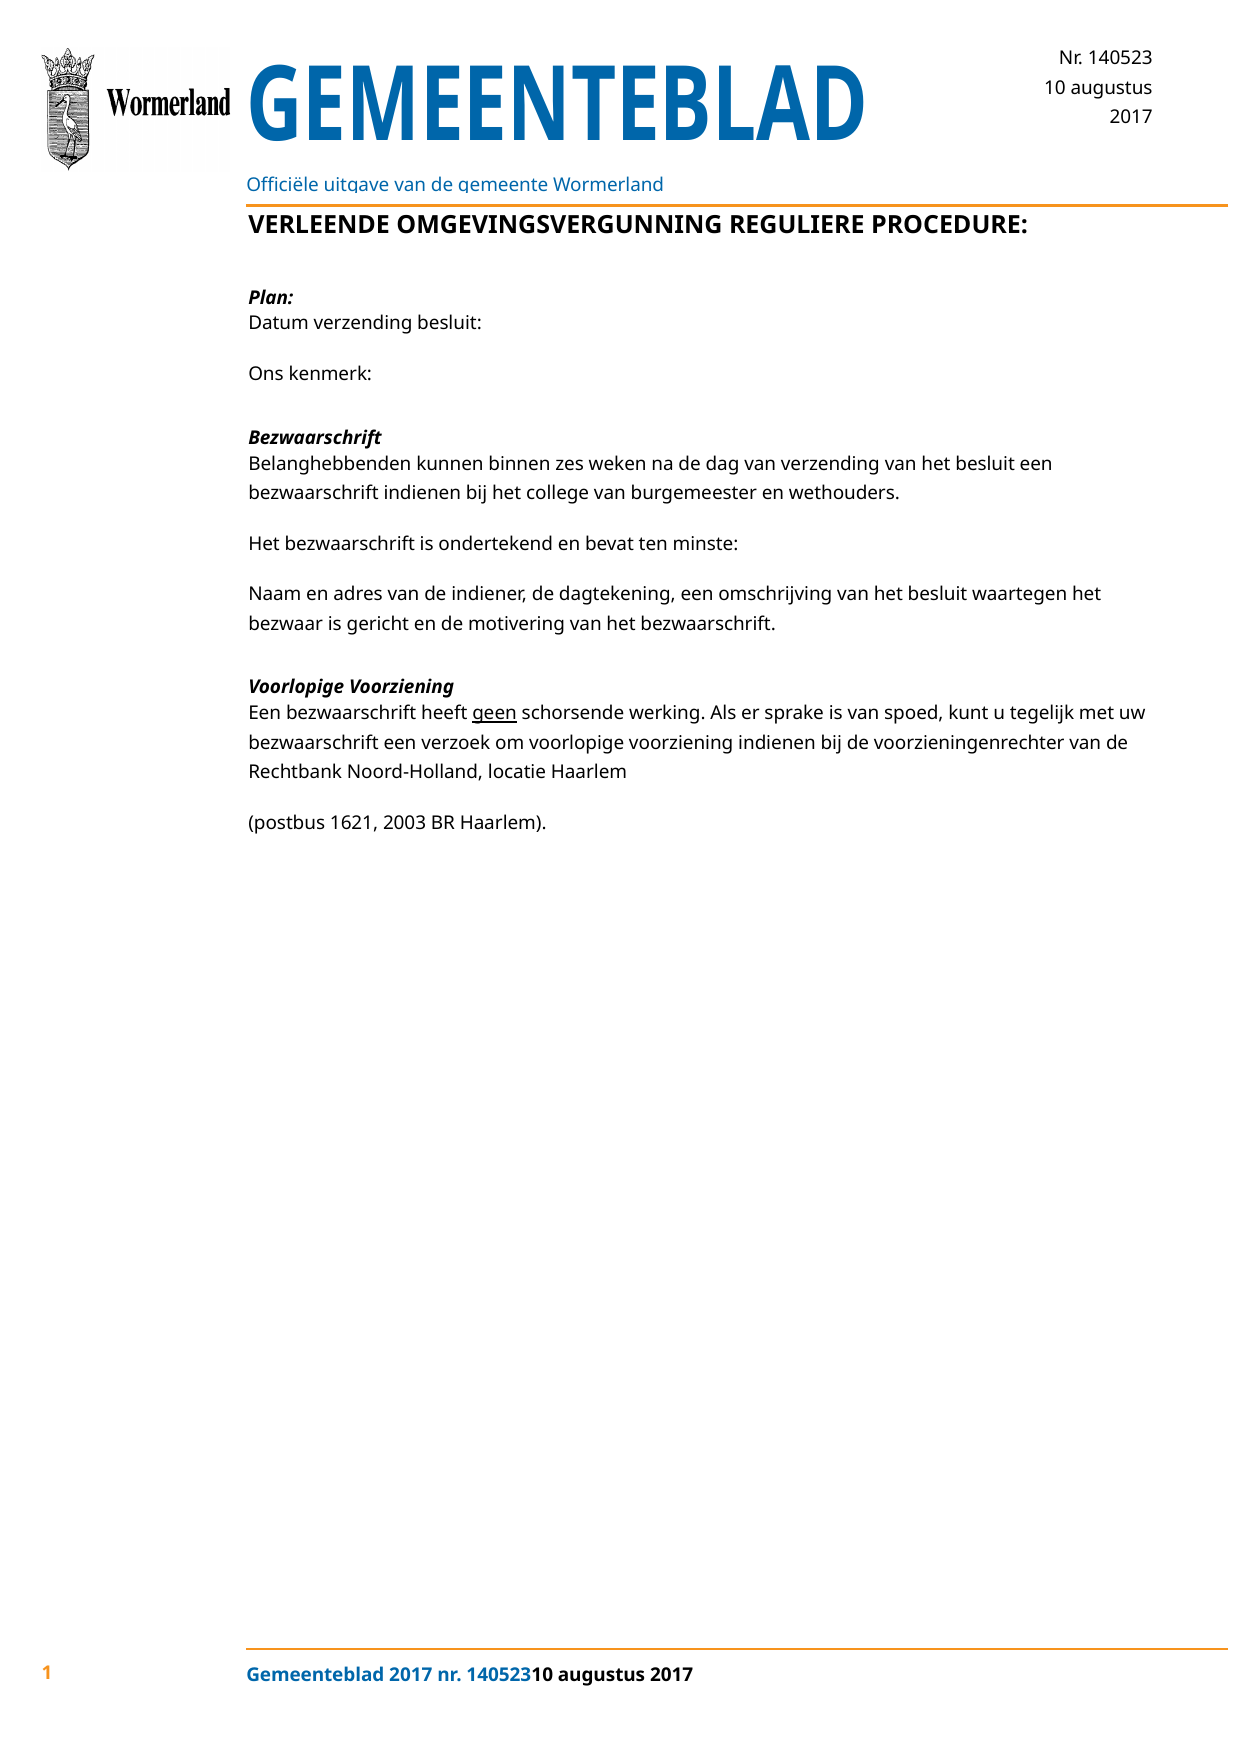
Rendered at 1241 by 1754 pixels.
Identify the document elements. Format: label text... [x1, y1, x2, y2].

text Belanghebbenden kunnen binnen zes weken na de dag van verzending van het besluit een bezwaarschrift indienen bij het college van burgemeester en wethouders. [248, 450, 1152, 505]
picture [41, 47, 231, 172]
text (postbus 1621, 2003 BR Haarlem). [248, 809, 1152, 835]
text Datum verzending besluit: [248, 309, 1152, 335]
text Ons kenmerk: [248, 360, 1152, 386]
text Plan: [248, 284, 1152, 309]
text Het bezwaarschrift is ondertekend en bevat ten minste: [248, 530, 1152, 555]
text Voorlopige Voorziening [248, 674, 1152, 699]
text Een bezwaarschrift heeft geen schorsende werking. Als er sprake is van spoed, kunt u tegelijk met uw bezwaarschrift een verzoek om voorlopige voorziening indienen bij de voorzieningenrechter van de Rechtbank Noord-Holland, locatie Haarlem [248, 699, 1152, 784]
text VERLEENDE OMGEVINGSVERGUNNING REGULIERE PROCEDURE: [248, 207, 1152, 241]
text Naam en adres van de indiener, de dagtekening, een omschrijving van het besluit waartegen het bezwaar is gericht en de motivering van het bezwaarschrift. [248, 580, 1152, 635]
text Bezwaarschrift [248, 424, 1152, 450]
